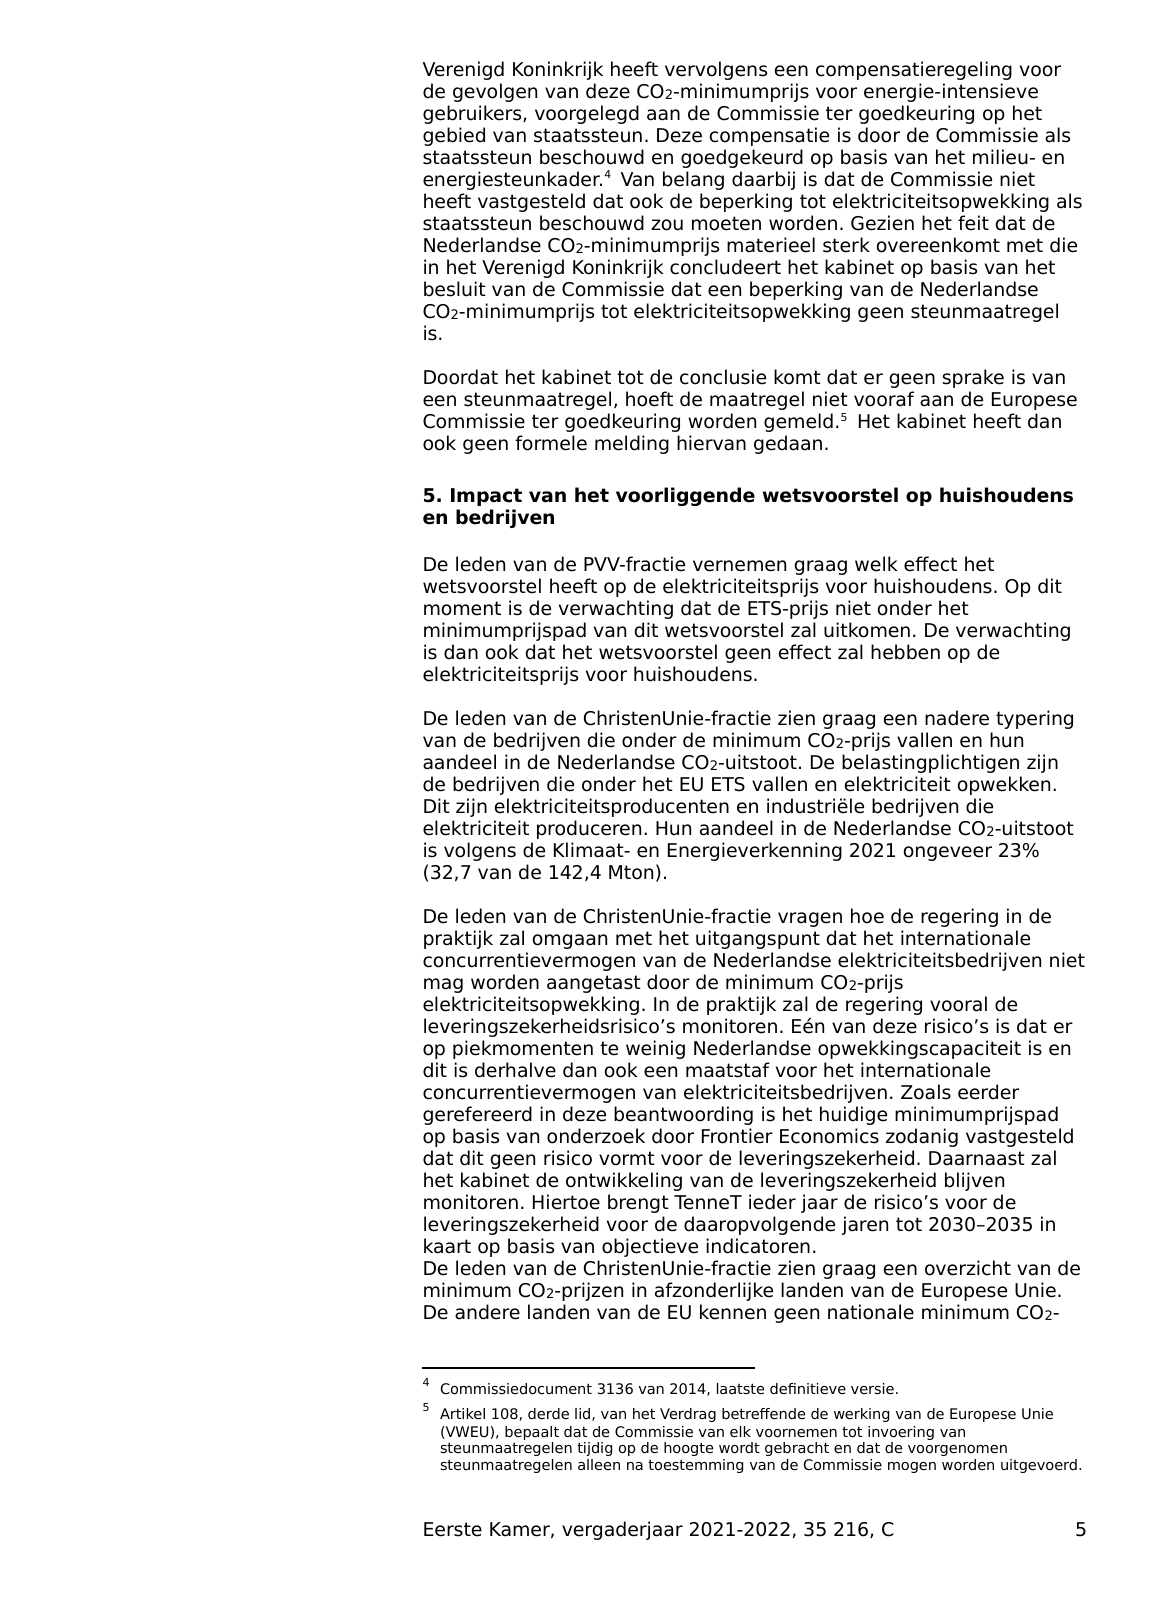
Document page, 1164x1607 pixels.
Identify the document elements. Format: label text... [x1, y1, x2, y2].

text De leden van de PVV-fractie vernemen graag welk effect het wetsvoorstel heeft op de elektriciteitsprijs voor huishoudens. Op dit moment is de verwachting dat de ETS-prijs niet onder het minimumprijspad van dit wetsvoorstel zal uitkomen. De verwachting is dan ook dat het wetsvoorstel geen effect zal hebben op de elektriciteitsprijs voor huishoudens. [422, 554, 1087, 686]
text De leden van de ChristenUnie-fractie zien graag een overzicht van de minimum CO2-prijzen in afzonderlijke landen van de Europese Unie. De andere landen van de EU kennen geen nationale minimum CO2- [422, 1258, 1087, 1323]
text Doordat het kabinet tot de conclusie komt dat er geen sprake is van een steunmaatregel, hoeft de maatregel niet vooraf aan de Europese Commissie ter goedkeuring worden gemeld. Het kabinet heeft dan ook geen formele melding hiervan gedaan. [422, 367, 1087, 455]
text Commissiedocument 3136 van 2014, laatste definitieve versie. [422, 1377, 1087, 1399]
text De leden van de ChristenUnie-fractie zien graag een nadere typering van de bedrijven die onder de minimum CO2-prijs vallen en hun aandeel in de Nederlandse CO2-uitstoot. De belastingplichtigen zijn de bedrijven die onder het EU ETS vallen en elektriciteit opwekken. Dit zijn elektriciteitsproducenten en industriële bedrijven die elektriciteit produceren. Hun aandeel in de Nederlandse CO2-uitstoot is volgens de Klimaat- en Energieverkenning 2021 ongeveer 23% (32,7 van de 142,4 Mton). [422, 708, 1087, 884]
text Artikel 108, derde lid, van het Verdrag betreffende de werking van de Europese Unie (VWEU), bepaalt dat de Commissie van elk voornemen tot invoering van steunmaatregelen tijdig op de hoogte wordt gebracht en dat de voorgenomen steunmaatregelen alleen na toestemming van de Commissie mogen worden uitgevoerd. [422, 1402, 1087, 1474]
text Verenigd Koninkrijk heeft vervolgens een compensatieregeling voor de gevolgen van deze CO2-minimumprijs voor energie-intensieve gebruikers, voorgelegd aan de Commissie ter goedkeuring op het gebied van staatssteun. Deze compensatie is door de Commissie als staatssteun beschouwd en goedgekeurd op basis van het milieu- en energiesteunkader. Van belang daarbij is dat de Commissie niet heeft vastgesteld dat ook de beperking tot elektriciteitsopwekking als staatssteun beschouwd zou moeten worden. Gezien het feit dat de Nederlandse CO2-minimumprijs materieel sterk overeenkomt met die in het Verenigd Koninkrijk concludeert het kabinet op basis van het besluit van de Commissie dat een beperking van de Nederlandse CO2-minimumprijs tot elektriciteitsopwekking geen steunmaatregel is. [422, 59, 1087, 345]
subtitle 5. Impact van het voorliggende wetsvoorstel op huishoudens en bedrijven [422, 485, 1087, 529]
text De leden van de ChristenUnie-fractie vragen hoe de regering in de praktijk zal omgaan met het uitgangspunt dat het internationale concurrentievermogen van de Nederlandse elektriciteitsbedrijven niet mag worden aangetast door de minimum CO2-prijs elektriciteitsopwekking. In de praktijk zal de regering vooral de leveringszekerheidsrisico’s monitoren. Eén van deze risico’s is dat er op piekmomenten te weinig Nederlandse opwekkingscapaciteit is en dit is derhalve dan ook een maatstaf voor het internationale concurrentievermogen van elektriciteitsbedrijven. Zoals eerder gerefereerd in deze beantwoording is het huidige minimumprijspad op basis van onderzoek door Frontier Economics zodanig vastgesteld dat dit geen risico vormt voor de leveringszekerheid. Daarnaast zal het kabinet de ontwikkeling van de leveringszekerheid blijven monitoren. Hiertoe brengt TenneT ieder jaar de risico’s voor de leveringszekerheid voor de daaropvolgende jaren tot 2030–2035 in kaart op basis van objectieve indicatoren. [422, 906, 1087, 1258]
